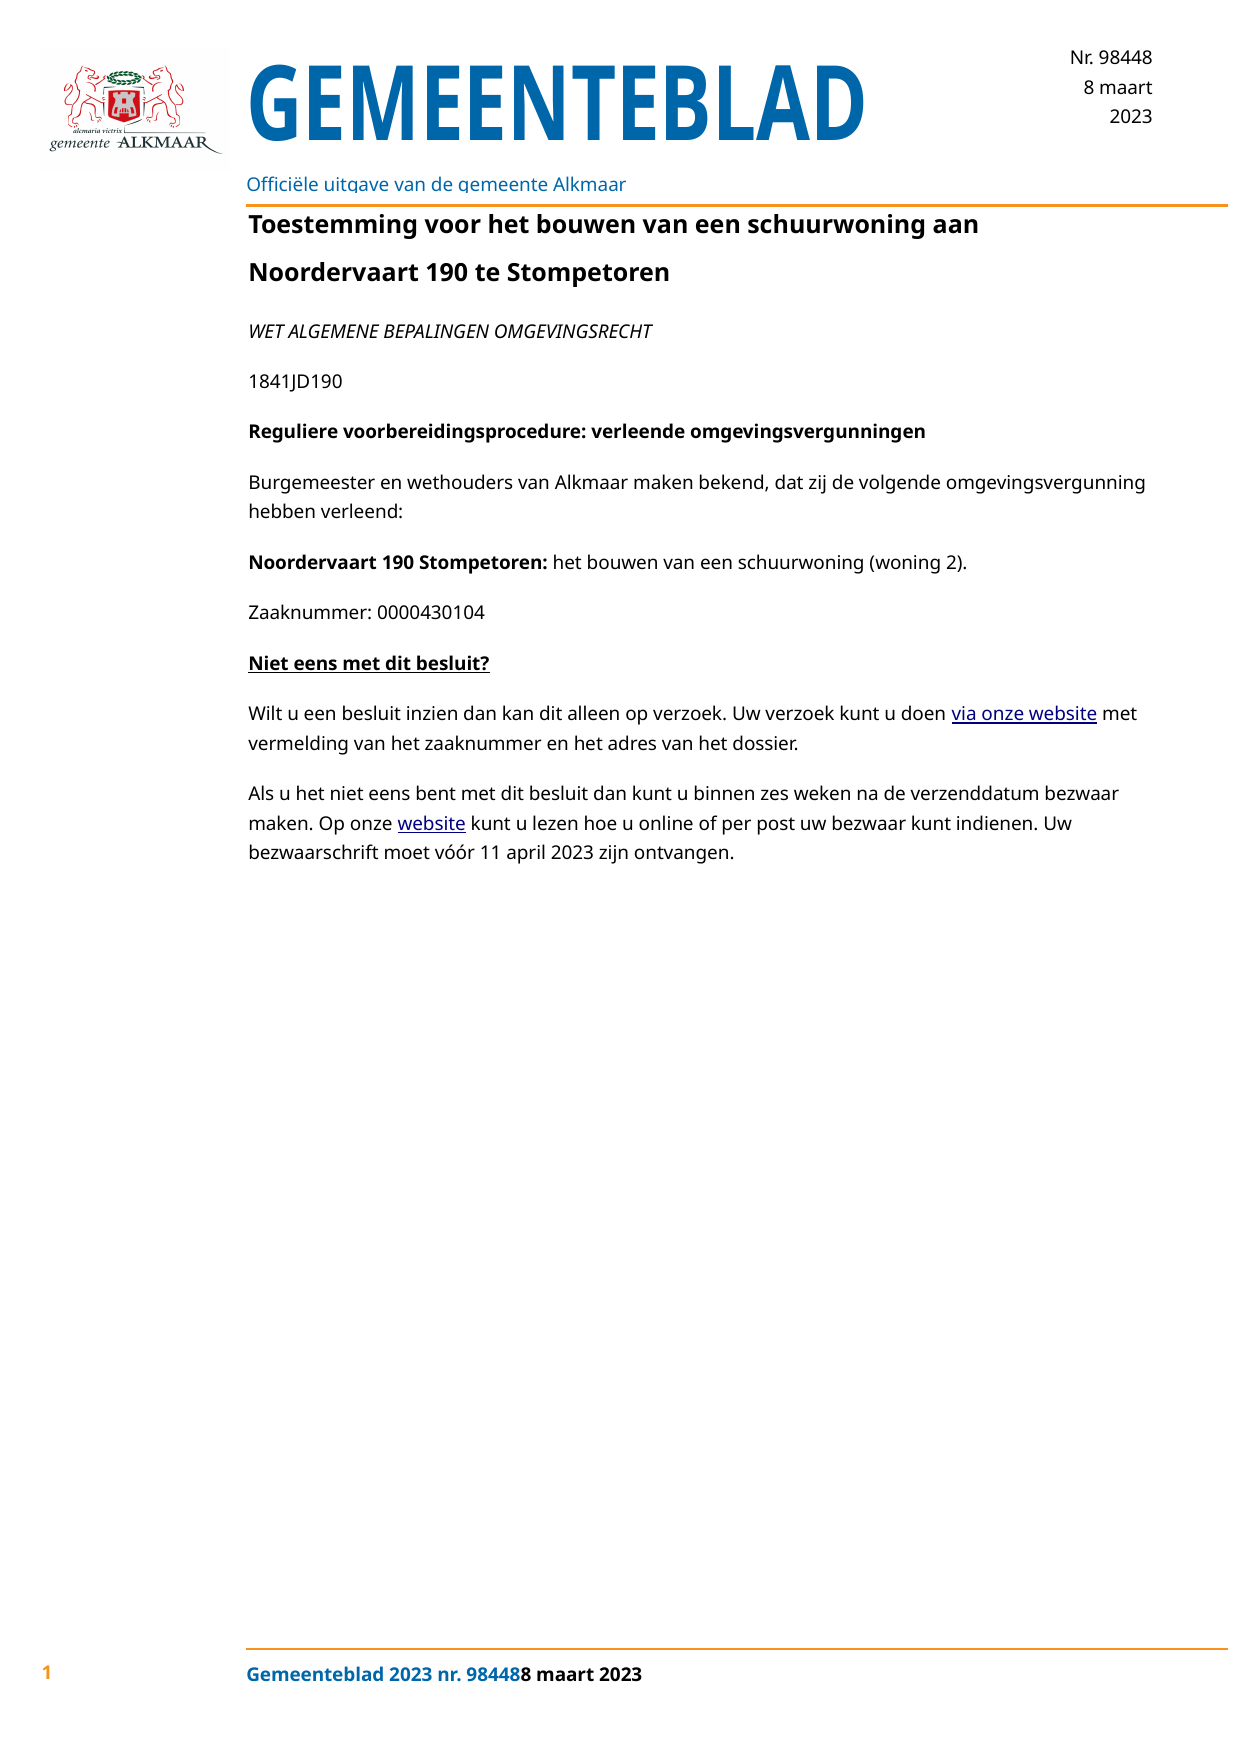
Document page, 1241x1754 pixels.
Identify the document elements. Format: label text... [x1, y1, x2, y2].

picture [41, 47, 231, 172]
text Zaaknummer: 0000430104 [248, 599, 1152, 625]
text Niet eens met dit besluit? [248, 650, 1152, 676]
text 1841JD190 [248, 368, 1152, 394]
text Toestemming voor het bouwen van een schuurwoning aan Noordervaart 190 te Stompetoren [248, 207, 1152, 288]
text Als u het niet eens bent met dit besluit dan kunt u binnen zes weken na de verzenddatum bezwaar maken. Op onze website kunt u lezen hoe u online of per post uw bezwaar kunt indienen. Uw bezwaarschrift moet vóór 11 april 2023 zijn ontvangen. [248, 780, 1152, 865]
text Burgemeester en wethouders van Alkmaar maken bekend, dat zij de volgende omgevingsvergunning hebben verleend: [248, 469, 1152, 524]
text Reguliere voorbereidingsprocedure: verleende omgevingsvergunningen [248, 419, 1152, 444]
text Noordervaart 190 Stompetoren: het bouwen van een schuurwoning (woning 2). [248, 549, 1152, 575]
text WET ALGEMENE BEPALINGEN OMGEVINGSRECHT [248, 318, 1152, 344]
text Wilt u een besluit inzien dan kan dit alleen op verzoek. Uw verzoek kunt u doen via onze website met vermelding van het zaaknummer en het adres van het dossier. [248, 700, 1152, 756]
